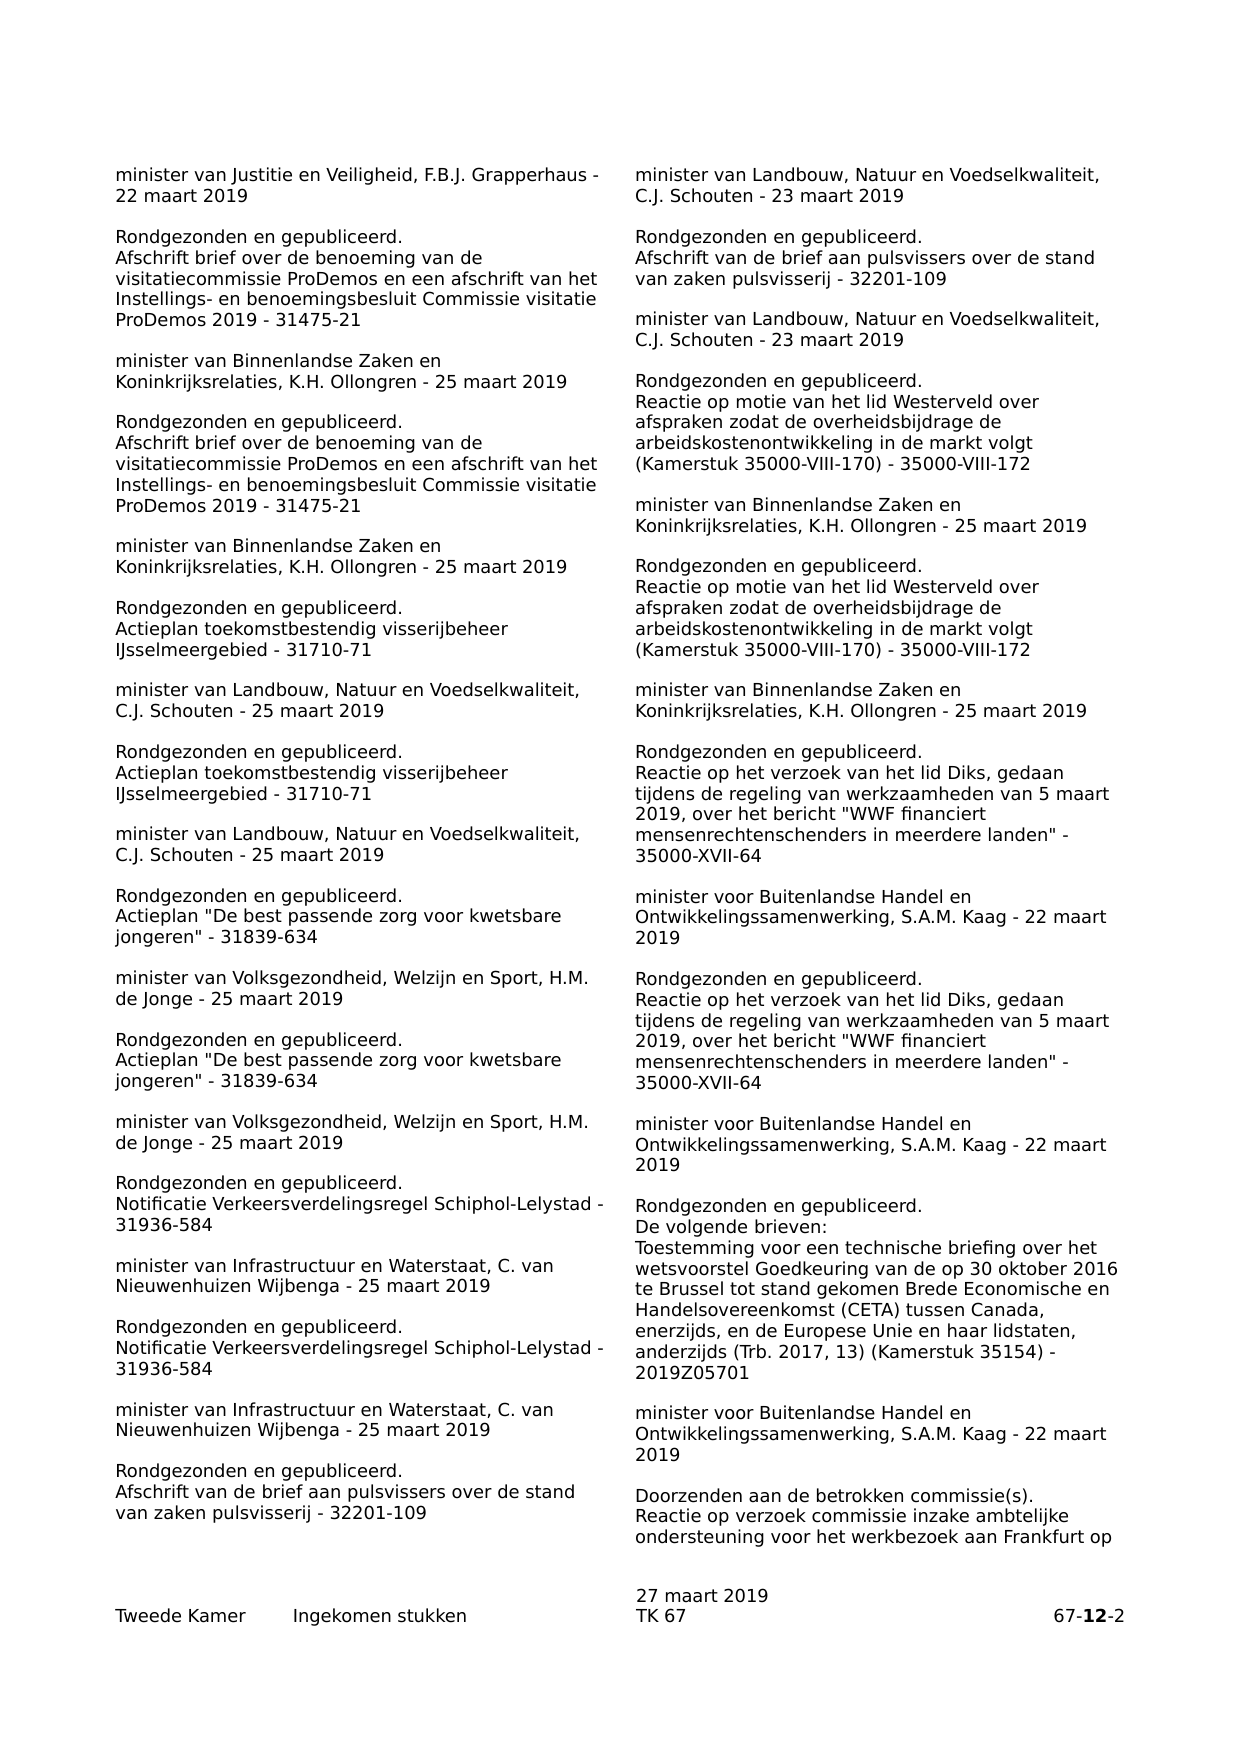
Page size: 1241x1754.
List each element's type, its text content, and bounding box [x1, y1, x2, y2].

text Rondgezonden en gepubliceerd. [115, 886, 605, 906]
text Rondgezonden en gepubliceerd. [635, 969, 1125, 989]
text De volgende brieven: [635, 1217, 1125, 1237]
text Rondgezonden en gepubliceerd. [115, 412, 605, 433]
text Afschrift brief over de benoeming van de visitatiecommissie ProDemos en een afschrift van het Instellings- en benoemingsbesluit Commissie visitatie ProDemos 2019 - 31475-21 [115, 433, 605, 516]
text Rondgezonden en gepubliceerd. [115, 1029, 605, 1050]
text minister van Binnenlandse Zaken en Koninkrijksrelaties, K.H. Ollongren - 25 maart 2019 [115, 536, 605, 578]
text Afschrift van de brief aan pulsvissers over de stand van zaken pulsvisserij - 32201-109 [115, 1482, 605, 1523]
text Actieplan toekomstbestendig visserijbeheer IJsselmeergebied - 31710-71 [115, 762, 605, 804]
text minister voor Buitenlandse Handel en Ontwikkelingssamenwerking, S.A.M. Kaag - 22 maart 2019 [635, 887, 1125, 949]
text Rondgezonden en gepubliceerd. [115, 1317, 605, 1338]
text Reactie op motie van het lid Westerveld over afspraken zodat de overheidsbijdrage de arbeidskostenontwikkeling in de markt volgt (Kamerstuk 35000-VIII-170) - 35000-VIII-172 [635, 391, 1125, 475]
text Rondgezonden en gepubliceerd. [115, 1173, 605, 1194]
text Notificatie Verkeersverdelingsregel Schiphol-Lelystad - 31936-584 [115, 1194, 605, 1236]
text Reactie op het verzoek van het lid Diks, gedaan tijdens de regeling van werkzaamheden van 5 maart 2019, over het bericht "WWF financiert mensenrechtenschenders in meerdere landen" - 35000-XVII-64 [635, 762, 1125, 867]
text minister voor Buitenlandse Handel en Ontwikkelingssamenwerking, S.A.M. Kaag - 22 maart 2019 [635, 1403, 1125, 1465]
text minister van Landbouw, Natuur en Voedselkwaliteit, C.J. Schouten - 25 maart 2019 [115, 824, 605, 866]
text minister van Binnenlandse Zaken en Koninkrijksrelaties, K.H. Ollongren - 25 maart 2019 [635, 495, 1125, 536]
text Toestemming voor een technische briefing over het wetsvoorstel Goedkeuring van de op 30 oktober 2016 te Brussel tot stand gekomen Brede Economische en Handelsovereenkomst (CETA) tussen Canada, enerzijds, en de Europese Unie en haar lidstaten, anderzijds (Trb. 2017, 13) (Kamerstuk 35154) - 2019Z05701 [635, 1237, 1125, 1383]
text minister van Binnenlandse Zaken en Koninkrijksrelaties, K.H. Ollongren - 25 maart 2019 [115, 351, 605, 392]
text Actieplan "De best passende zorg voor kwetsbare jongeren" - 31839-634 [115, 906, 605, 948]
text Rondgezonden en gepubliceerd. [115, 227, 605, 247]
text Rondgezonden en gepubliceerd. [115, 598, 605, 618]
text Rondgezonden en gepubliceerd. [635, 227, 1125, 247]
text minister van Landbouw, Natuur en Voedselkwaliteit, C.J. Schouten - 23 maart 2019 [635, 309, 1125, 351]
text Doorzenden aan de betrokken commissie(s). [635, 1485, 1125, 1506]
text Rondgezonden en gepubliceerd. [115, 1461, 605, 1482]
text Rondgezonden en gepubliceerd. [635, 371, 1125, 391]
text Rondgezonden en gepubliceerd. [635, 742, 1125, 762]
text minister van Landbouw, Natuur en Voedselkwaliteit, C.J. Schouten - 25 maart 2019 [115, 680, 605, 722]
text Rondgezonden en gepubliceerd. [635, 1196, 1125, 1217]
text minister van Justitie en Veiligheid, F.B.J. Grapperhaus - 22 maart 2019 [115, 165, 605, 207]
text minister van Infrastructuur en Waterstaat, C. van Nieuwenhuizen Wijbenga - 25 maart 2019 [115, 1399, 605, 1441]
text Actieplan toekomstbestendig visserijbeheer IJsselmeergebied - 31710-71 [115, 618, 605, 660]
text minister van Volksgezondheid, Welzijn en Sport, H.M. de Jonge - 25 maart 2019 [115, 1112, 605, 1153]
text Notificatie Verkeersverdelingsregel Schiphol-Lelystad - 31936-584 [115, 1338, 605, 1379]
text Reactie op verzoek commissie inzake ambtelijke ondersteuning voor het werkbezoek aan Frankfurt op [635, 1506, 1125, 1548]
text minister van Infrastructuur en Waterstaat, C. van Nieuwenhuizen Wijbenga - 25 maart 2019 [115, 1256, 605, 1297]
text minister van Binnenlandse Zaken en Koninkrijksrelaties, K.H. Ollongren - 25 maart 2019 [635, 680, 1125, 722]
text Reactie op motie van het lid Westerveld over afspraken zodat de overheidsbijdrage de arbeidskostenontwikkeling in de markt volgt (Kamerstuk 35000-VIII-170) - 35000-VIII-172 [635, 577, 1125, 660]
text Actieplan "De best passende zorg voor kwetsbare jongeren" - 31839-634 [115, 1050, 605, 1092]
text Reactie op het verzoek van het lid Diks, gedaan tijdens de regeling van werkzaamheden van 5 maart 2019, over het bericht "WWF financiert mensenrechtenschenders in meerdere landen" - 35000-XVII-64 [635, 989, 1125, 1094]
text Rondgezonden en gepubliceerd. [115, 742, 605, 762]
text Afschrift van de brief aan pulsvissers over de stand van zaken pulsvisserij - 32201-109 [635, 247, 1125, 289]
text minister voor Buitenlandse Handel en Ontwikkelingssamenwerking, S.A.M. Kaag - 22 maart 2019 [635, 1114, 1125, 1176]
text Afschrift brief over de benoeming van de visitatiecommissie ProDemos en een afschrift van het Instellings- en benoemingsbesluit Commissie visitatie ProDemos 2019 - 31475-21 [115, 247, 605, 331]
text minister van Volksgezondheid, Welzijn en Sport, H.M. de Jonge - 25 maart 2019 [115, 968, 605, 1009]
text minister van Landbouw, Natuur en Voedselkwaliteit, C.J. Schouten - 23 maart 2019 [635, 165, 1125, 207]
text Rondgezonden en gepubliceerd. [635, 556, 1125, 577]
